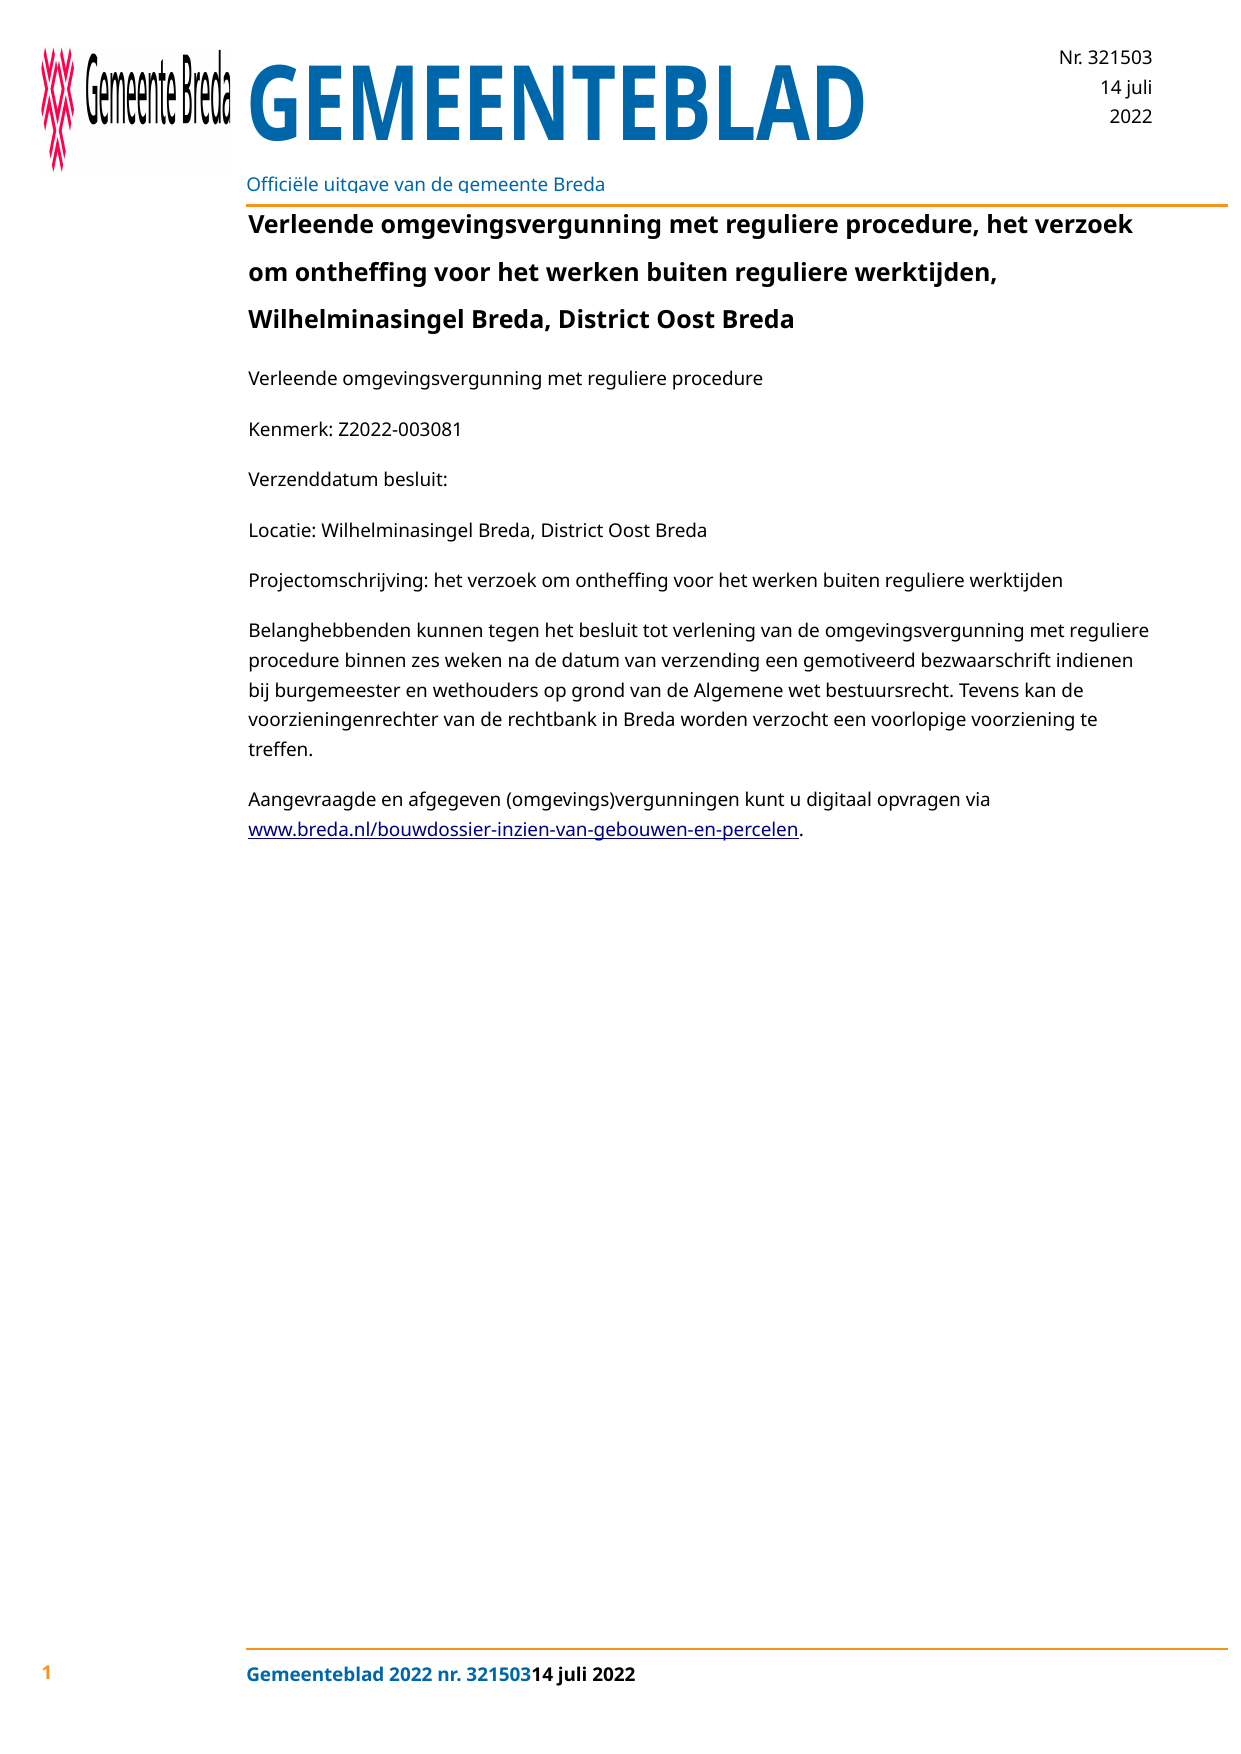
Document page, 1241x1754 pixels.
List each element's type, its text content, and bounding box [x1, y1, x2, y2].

text Verzenddatum besluit: [248, 466, 1152, 492]
text Belanghebbenden kunnen tegen het besluit tot verlening van de omgevingsvergunning met reguliere procedure binnen zes weken na de datum van verzending een gemotiveerd bezwaarschrift indienen bij burgemeester en wethouders op grond van de Algemene wet bestuursrecht. Tevens kan de voorzieningenrechter van de rechtbank in Breda worden verzocht een voorlopige voorziening te treffen. [248, 618, 1152, 762]
text Aangevraagde en afgegeven (omgevings)vergunningen kunt u digitaal opvragen via www.breda.nl/bouwdossier-inzien-van-gebouwen-en-percelen. [248, 786, 1152, 842]
text Projectomschrijving: het verzoek om ontheffing voor het werken buiten reguliere werktijden [248, 567, 1152, 593]
text Verleende omgevingsvergunning met reguliere procedure [248, 366, 1152, 391]
text Kenmerk: Z2022-003081 [248, 416, 1152, 442]
text Locatie: Wilhelminasingel Breda, District Oost Breda [248, 517, 1152, 542]
text Verleende omgevingsvergunning met reguliere procedure, het verzoek om ontheffing voor het werken buiten reguliere werktijden, Wilhelminasingel Breda, District Oost Breda [248, 207, 1152, 336]
picture [41, 47, 231, 172]
